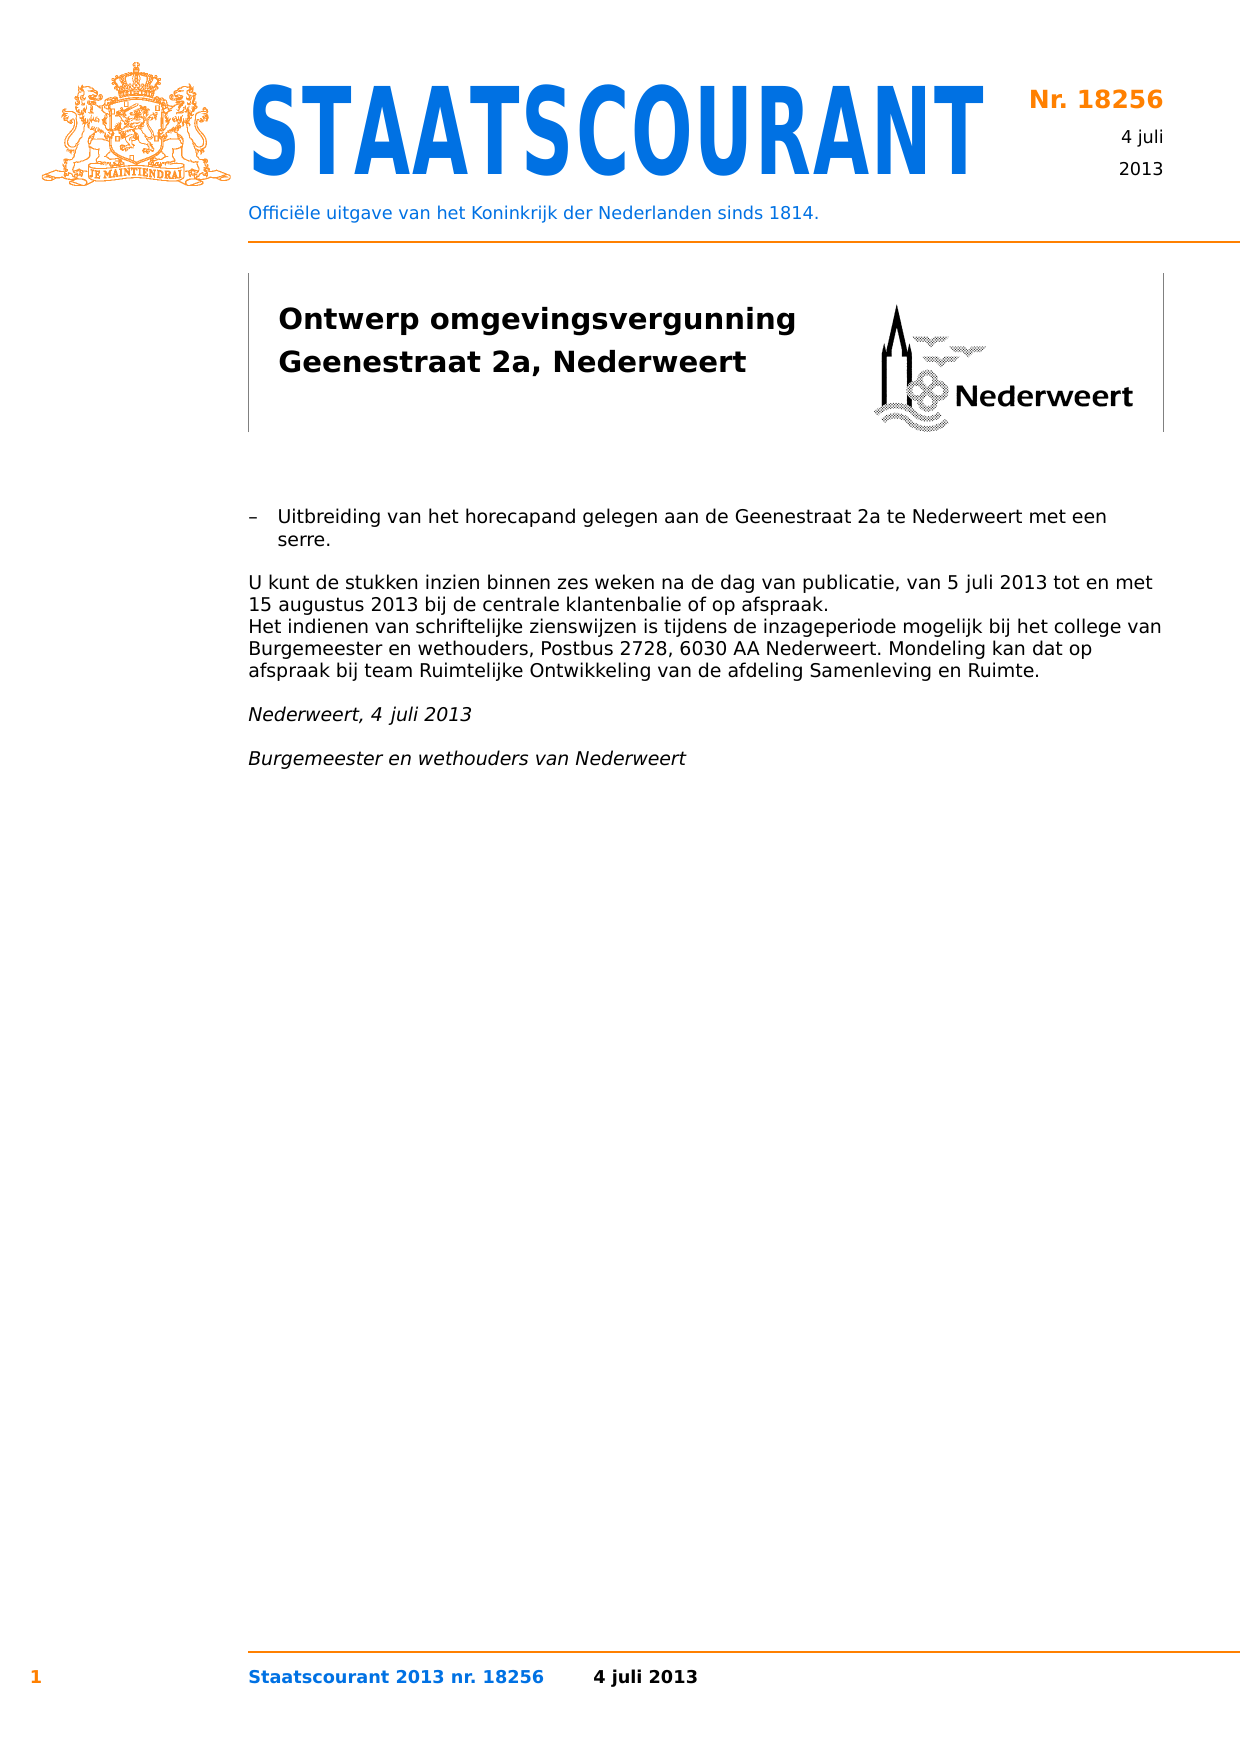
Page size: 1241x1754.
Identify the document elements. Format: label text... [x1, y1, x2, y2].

table_cell 4 juli [998, 121, 1240, 153]
text U kunt de stukken inzien binnen zes weken na de dag van publicatie, van 5 juli 2013 tot en met 15 augustus 2013 bij de centrale klantenbalie of op afspraak. [248, 572, 1163, 616]
picture [873, 302, 1134, 433]
text – Uitbreiding van het horecapand gelegen aan de Geenestraat 2a te Nederweert met een serre. [248, 506, 1163, 550]
table_cell Officiële uitgave van het Koninkrijk der Nederlanden sinds 1814. [248, 203, 1240, 241]
table_header Nr. 18256 [998, 62, 1240, 121]
text Nederweert, 4 juli 2013 [248, 704, 1163, 726]
table_header [25, 62, 248, 241]
picture [41, 62, 231, 186]
table_cell 2013 [998, 153, 1240, 203]
text Het indienen van schriftelijke zienswijzen is tijdens de inzageperiode mogelijk bij het college van Burgemeester en wethouders, Postbus 2728, 6030 AA Nederweert. Mondeling kan dat op afspraak bij team Ruimtelijke Ontwikkeling van de afdeling Samenleving en Ruimte. [248, 616, 1163, 682]
text Burgemeester en wethouders van Nederweert [248, 748, 1163, 770]
table_header STAATSCOURANT [248, 62, 998, 203]
subtitle Ontwerp omgevingsvergunning Geenestraat 2a, Nederweert [249, 273, 1163, 432]
